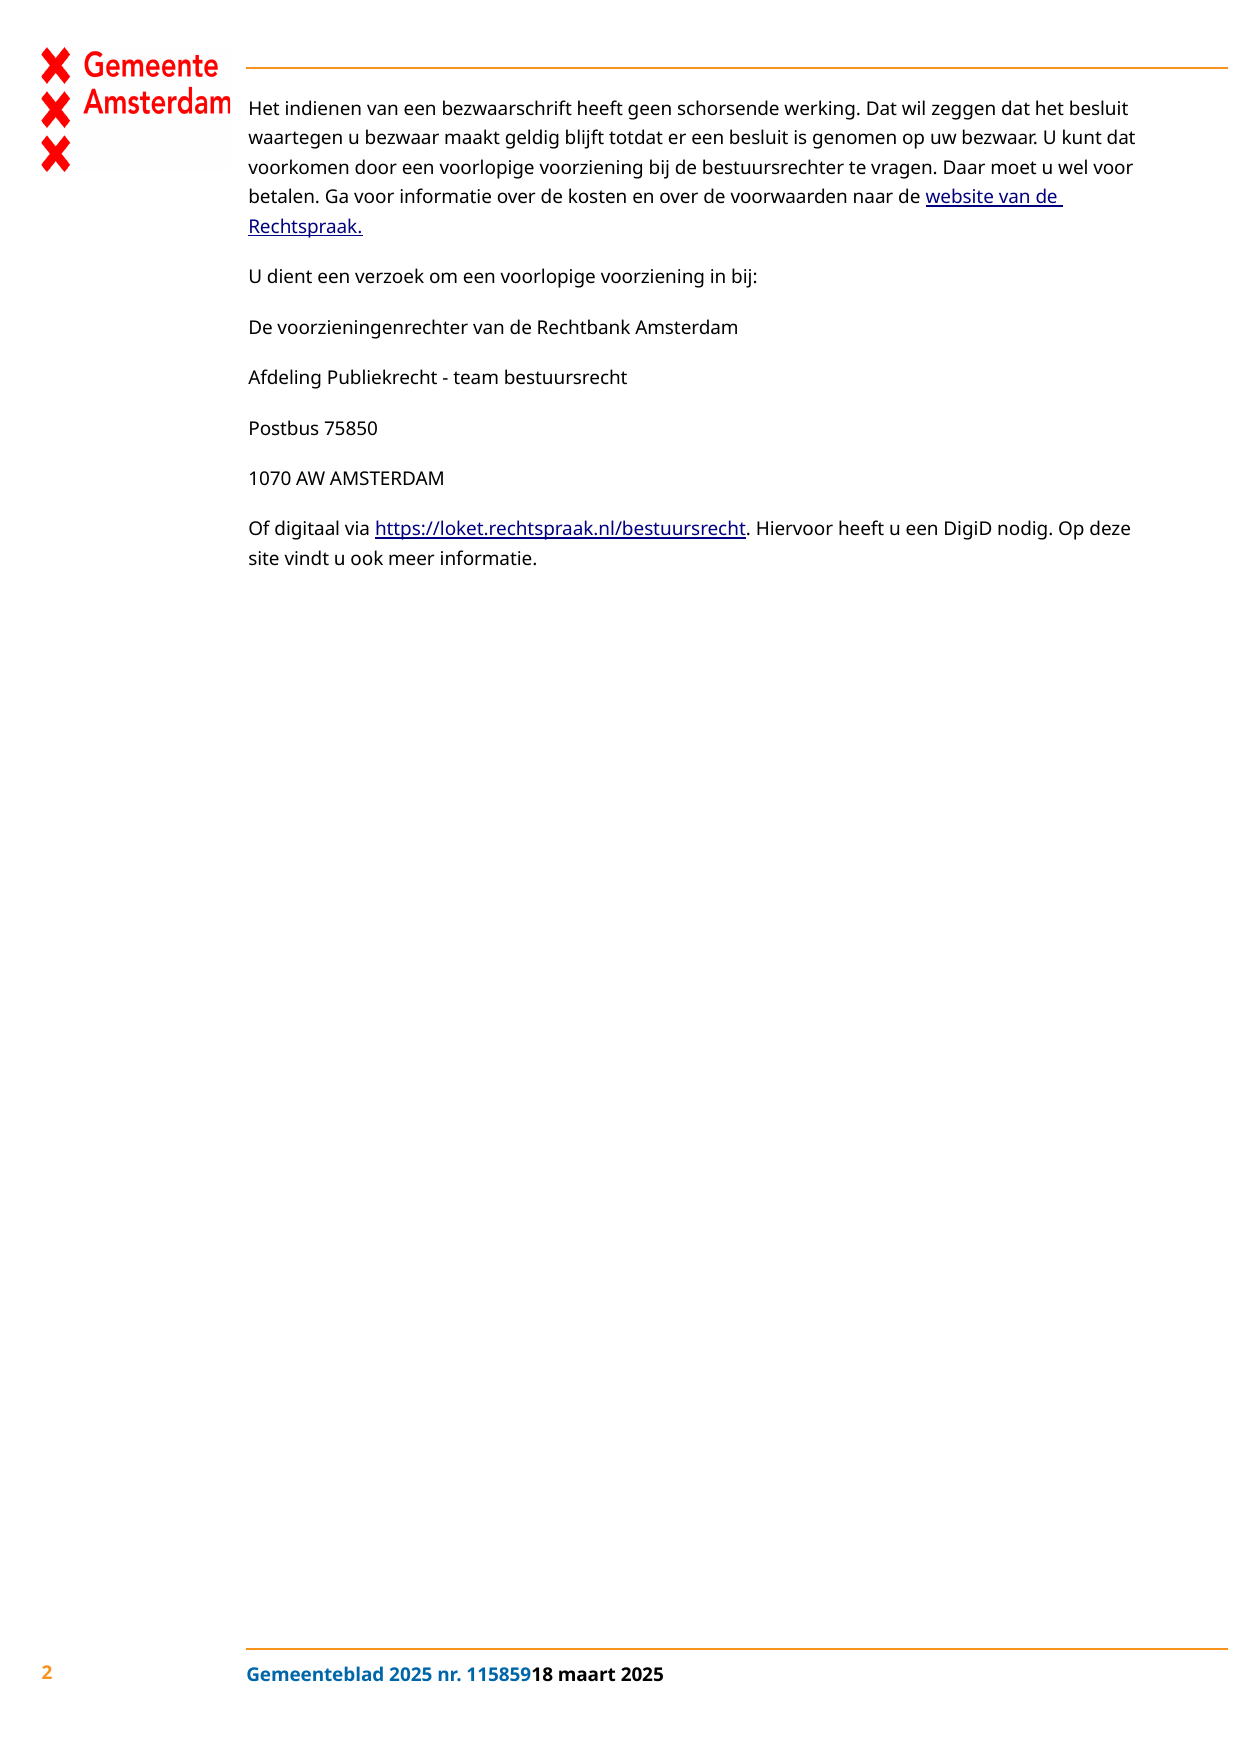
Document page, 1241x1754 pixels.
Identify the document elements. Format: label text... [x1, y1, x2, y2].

text 1070 AW AMSTERDAM [248, 465, 1152, 491]
text Het indienen van een bezwaarschrift heeft geen schorsende werking. Dat wil zeggen dat het besluit waartegen u bezwaar maakt geldig blijft totdat er een besluit is genomen op uw bezwaar. U kunt dat voorkomen door een voorlopige voorziening bij de bestuursrechter te vragen. Daar moet u wel voor betalen. Ga voor informatie over de kosten en over de voorwaarden naar de website van de Rechtspraak. [248, 95, 1152, 239]
text Postbus 75850 [248, 415, 1152, 441]
text Of digitaal via https://loket.rechtspraak.nl/bestuursrecht. Hiervoor heeft u een DigiD nodig. Op deze site vindt u ook meer informatie. [248, 516, 1152, 571]
text De voorzieningenrechter van de Rechtbank Amsterdam [248, 314, 1152, 340]
text U dient een verzoek om een voorlopige voorziening in bij: [248, 263, 1152, 289]
picture [41, 47, 231, 172]
text Afdeling Publiekrecht - team bestuursrecht [248, 364, 1152, 390]
